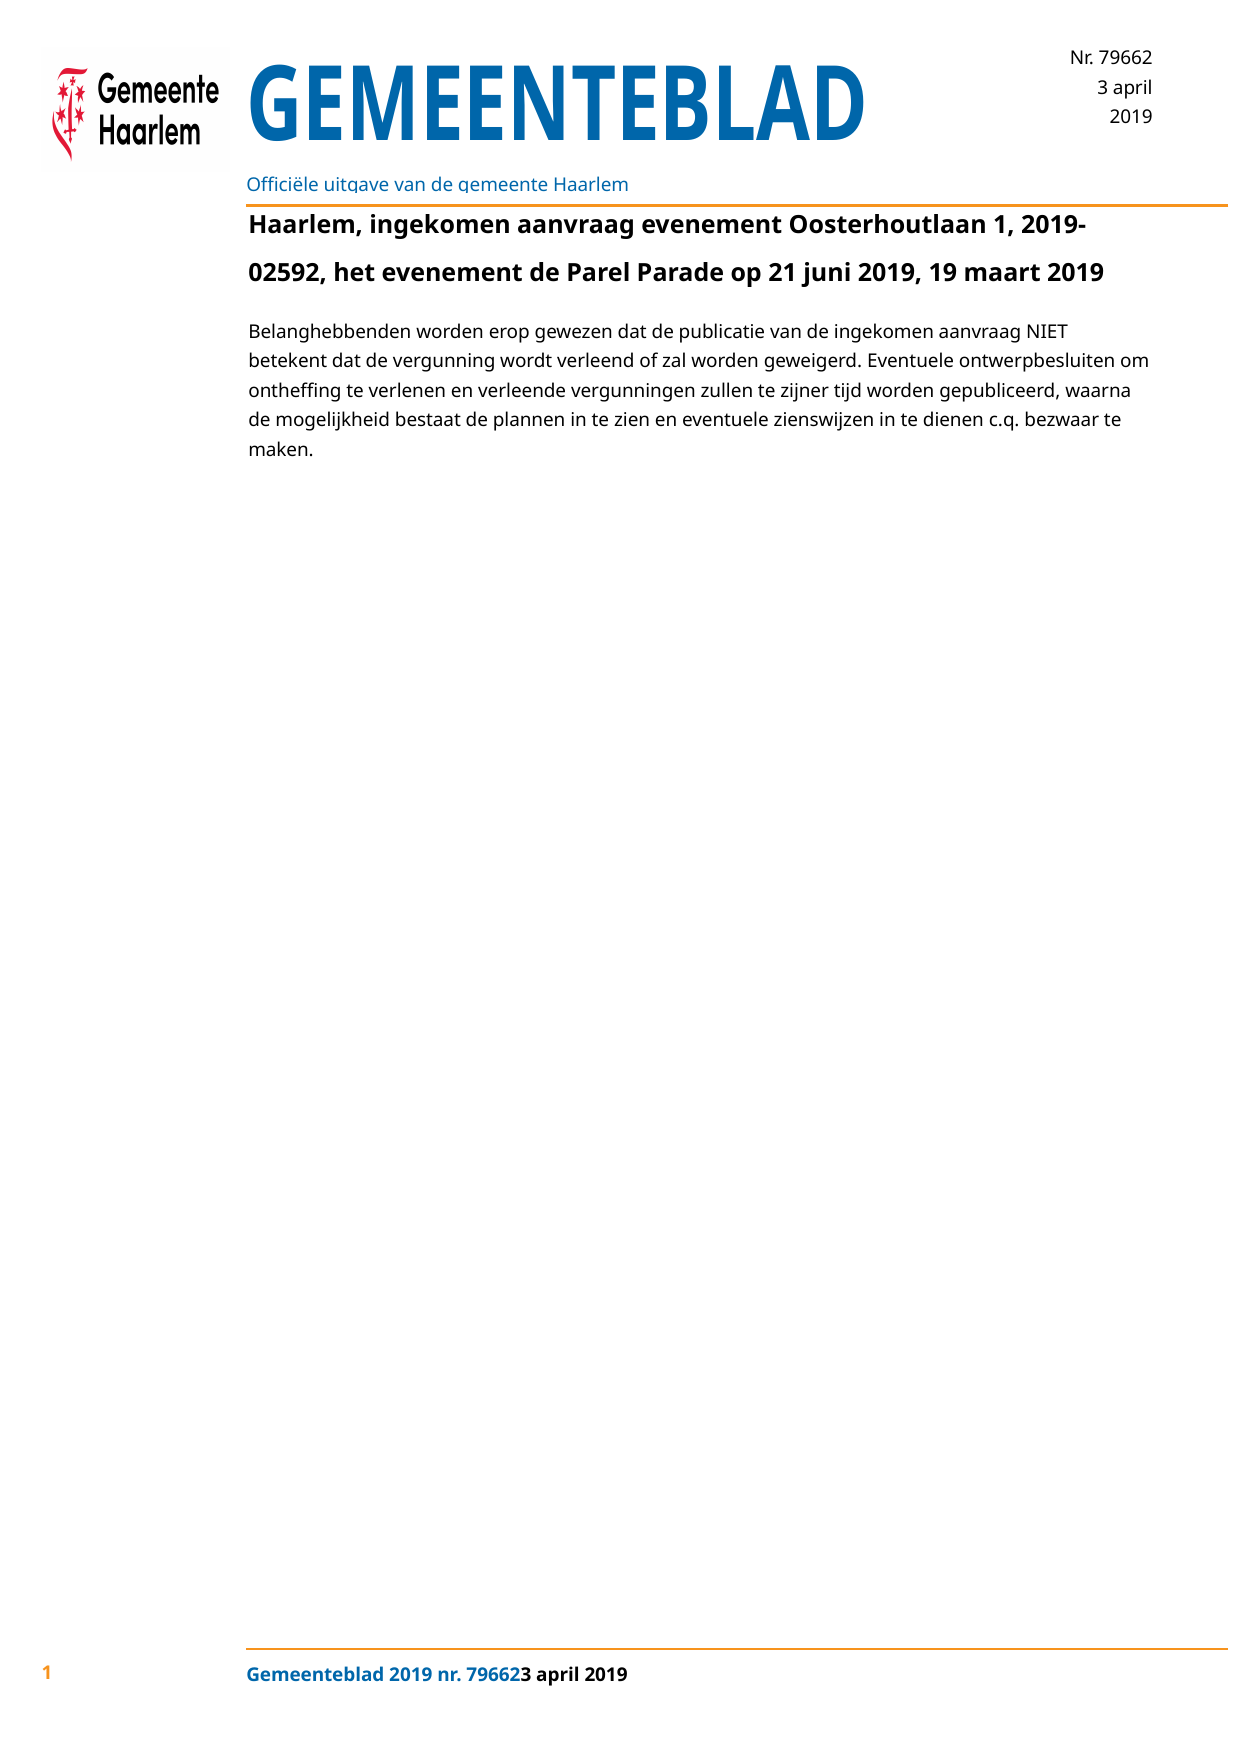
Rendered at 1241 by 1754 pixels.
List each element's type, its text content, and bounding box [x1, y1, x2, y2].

text Haarlem, ingekomen aanvraag evenement Oosterhoutlaan 1, 2019-02592, het evenement de Parel Parade op 21 juni 2019, 19 maart 2019 [248, 207, 1152, 288]
text Belanghebbenden worden erop gewezen dat de publicatie van de ingekomen aanvraag NIET betekent dat de vergunning wordt verleend of zal worden geweigerd. Eventuele ontwerpbesluiten om ontheffing te verlenen en verleende vergunningen zullen te zijner tijd worden gepubliceerd, waarna de mogelijkheid bestaat de plannen in te zien en eventuele zienswijzen in te dienen c.q. bezwaar te maken. [248, 318, 1152, 462]
picture [41, 47, 231, 172]
